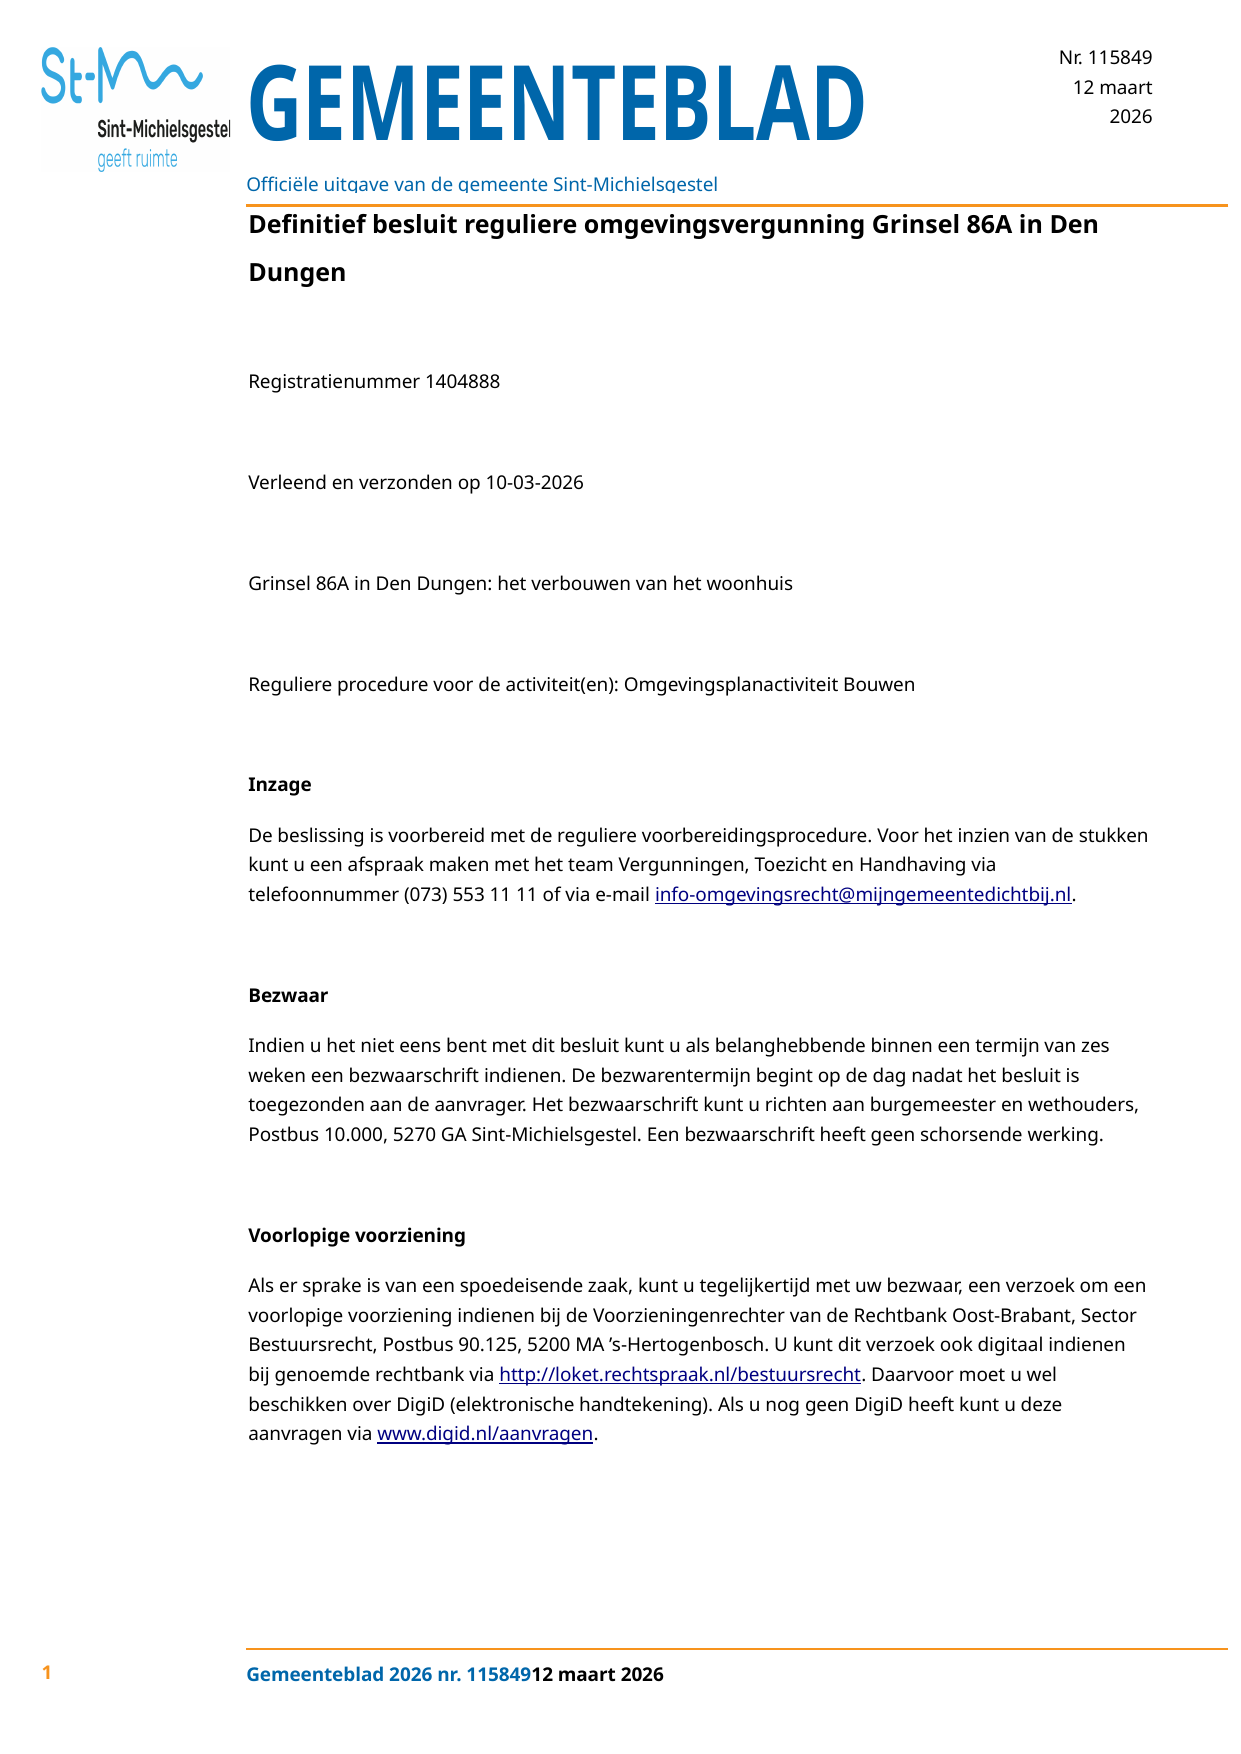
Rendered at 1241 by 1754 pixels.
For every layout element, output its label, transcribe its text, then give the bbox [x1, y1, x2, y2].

text Inzage [248, 772, 1152, 797]
text Voorlopige voorziening [248, 1222, 1152, 1248]
text De beslissing is voorbereid met de reguliere voorbereidingsprocedure. Voor het inzien van de stukken kunt u een afspraak maken met het team Vergunningen, Toezicht en Handhaving via telefoonnummer (073) 553 11 11 of via e-mail info-omgevingsrecht@mijngemeentedichtbij.nl. [248, 822, 1152, 907]
text Grinsel 86A in Den Dungen: het verbouwen van het woonhuis [248, 570, 1152, 596]
text Als er sprake is van een spoedeisende zaak, kunt u tegelijkertijd met uw bezwaar, een verzoek om een voorlopige voorziening indienen bij de Voorzieningenrechter van de Rechtbank Oost-Brabant, Sector Bestuursrecht, Postbus 90.125, 5200 MA ’s-Hertogenbosch. U kunt dit verzoek ook digitaal indienen bij genoemde rechtbank via http://loket.rechtspraak.nl/bestuursrecht. Daarvoor moet u wel beschikken over DigiD (elektronische handtekening). Als u nog geen DigiD heeft kunt u deze aanvragen via www.digid.nl/aanvragen. [248, 1272, 1152, 1446]
text Reguliere procedure voor de activiteit(en): Omgevingsplanactiviteit Bouwen [248, 671, 1152, 697]
text Registratienummer 1404888 [248, 368, 1152, 394]
text Definitief besluit reguliere omgevingsvergunning Grinsel 86A in Den Dungen [248, 207, 1152, 288]
picture [41, 47, 231, 172]
text Verleend en verzonden op 10-03-2026 [248, 469, 1152, 495]
text Bezwaar [248, 982, 1152, 1008]
text Indien u het niet eens bent met dit besluit kunt u als belanghebbende binnen een termijn van zes weken een bezwaarschrift indienen. De bezwarentermijn begint op de dag nadat het besluit is toegezonden aan de aanvrager. Het bezwaarschrift kunt u richten aan burgemeester en wethouders, Postbus 10.000, 5270 GA Sint-Michielsgestel. Een bezwaarschrift heeft geen schorsende werking. [248, 1032, 1152, 1147]
